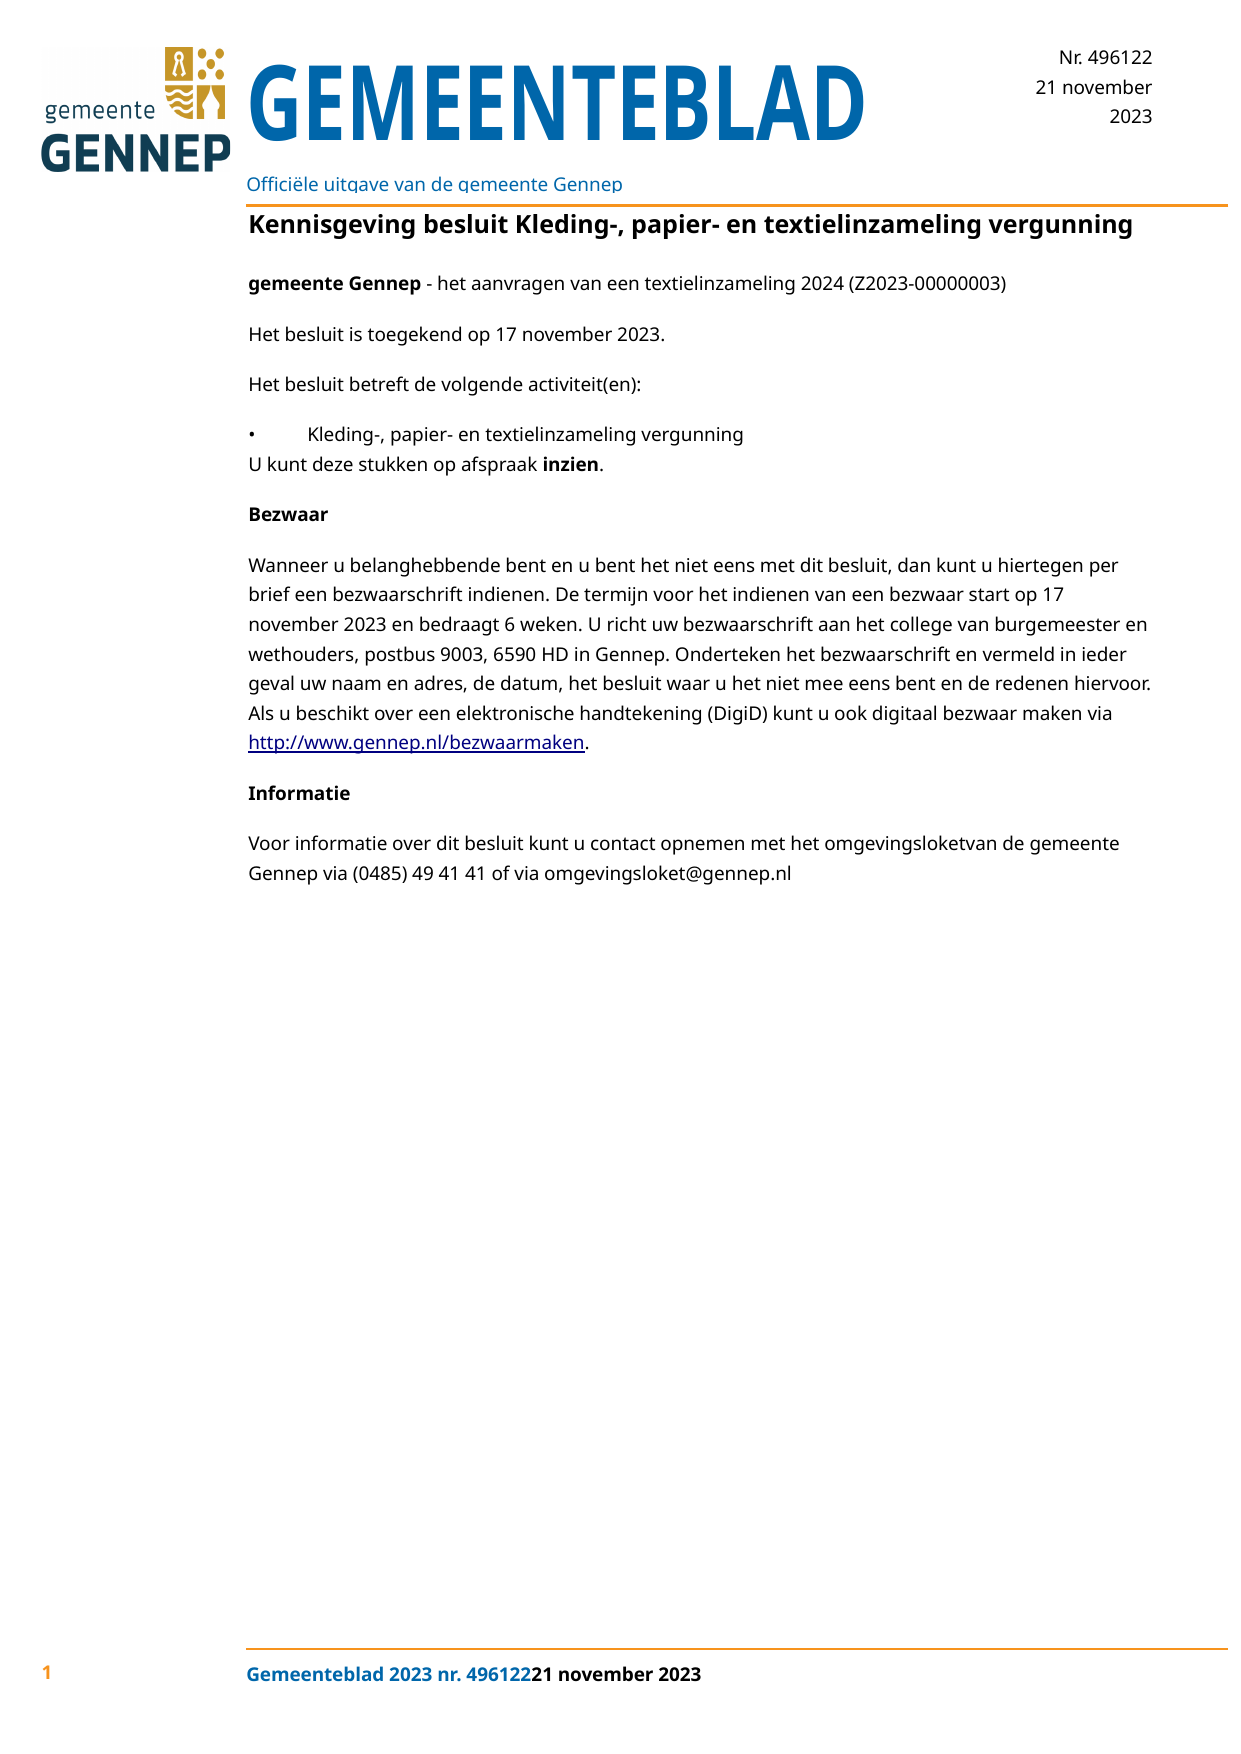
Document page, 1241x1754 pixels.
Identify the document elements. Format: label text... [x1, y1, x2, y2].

text Voor informatie over dit besluit kunt u contact opnemen met het omgevingsloketvan de gemeente Gennep via (0485) 49 41 41 of via omgevingsloket@gennep.nl [248, 830, 1152, 886]
text Het besluit is toegekend op 17 november 2023. [248, 321, 1152, 346]
text gemeente Gennep - het aanvragen van een textielinzameling 2024 (Z2023-00000003) [248, 270, 1152, 296]
text Informatie [248, 780, 1152, 806]
text Het besluit betreft de volgende activiteit(en): [248, 371, 1152, 397]
text Bezwaar [248, 502, 1152, 527]
text Wanneer u belanghebbende bent en u bent het niet eens met dit besluit, dan kunt u hiertegen per brief een bezwaarschrift indienen. De termijn voor het indienen van een bezwaar start op 17 november 2023 en bedraagt 6 weken. U richt uw bezwaarschrift aan het college van burgemeester en wethouders, postbus 9003, 6590 HD in Gennep. Onderteken het bezwaarschrift en vermeld in ieder geval uw naam en adres, de datum, het besluit waar u het niet mee eens bent en de redenen hiervoor. Als u beschikt over een elektronische handtekening (DigiD) kunt u ook digitaal bezwaar maken via http://www.gennep.nl/bezwaarmaken. [248, 552, 1152, 755]
picture [41, 47, 231, 172]
text U kunt deze stukken op afspraak inzien. [248, 451, 1152, 477]
list Kleding-, papier- en textielinzameling vergunning [248, 422, 1152, 447]
text Kennisgeving besluit Kleding-, papier- en textielinzameling vergunning [248, 207, 1152, 241]
